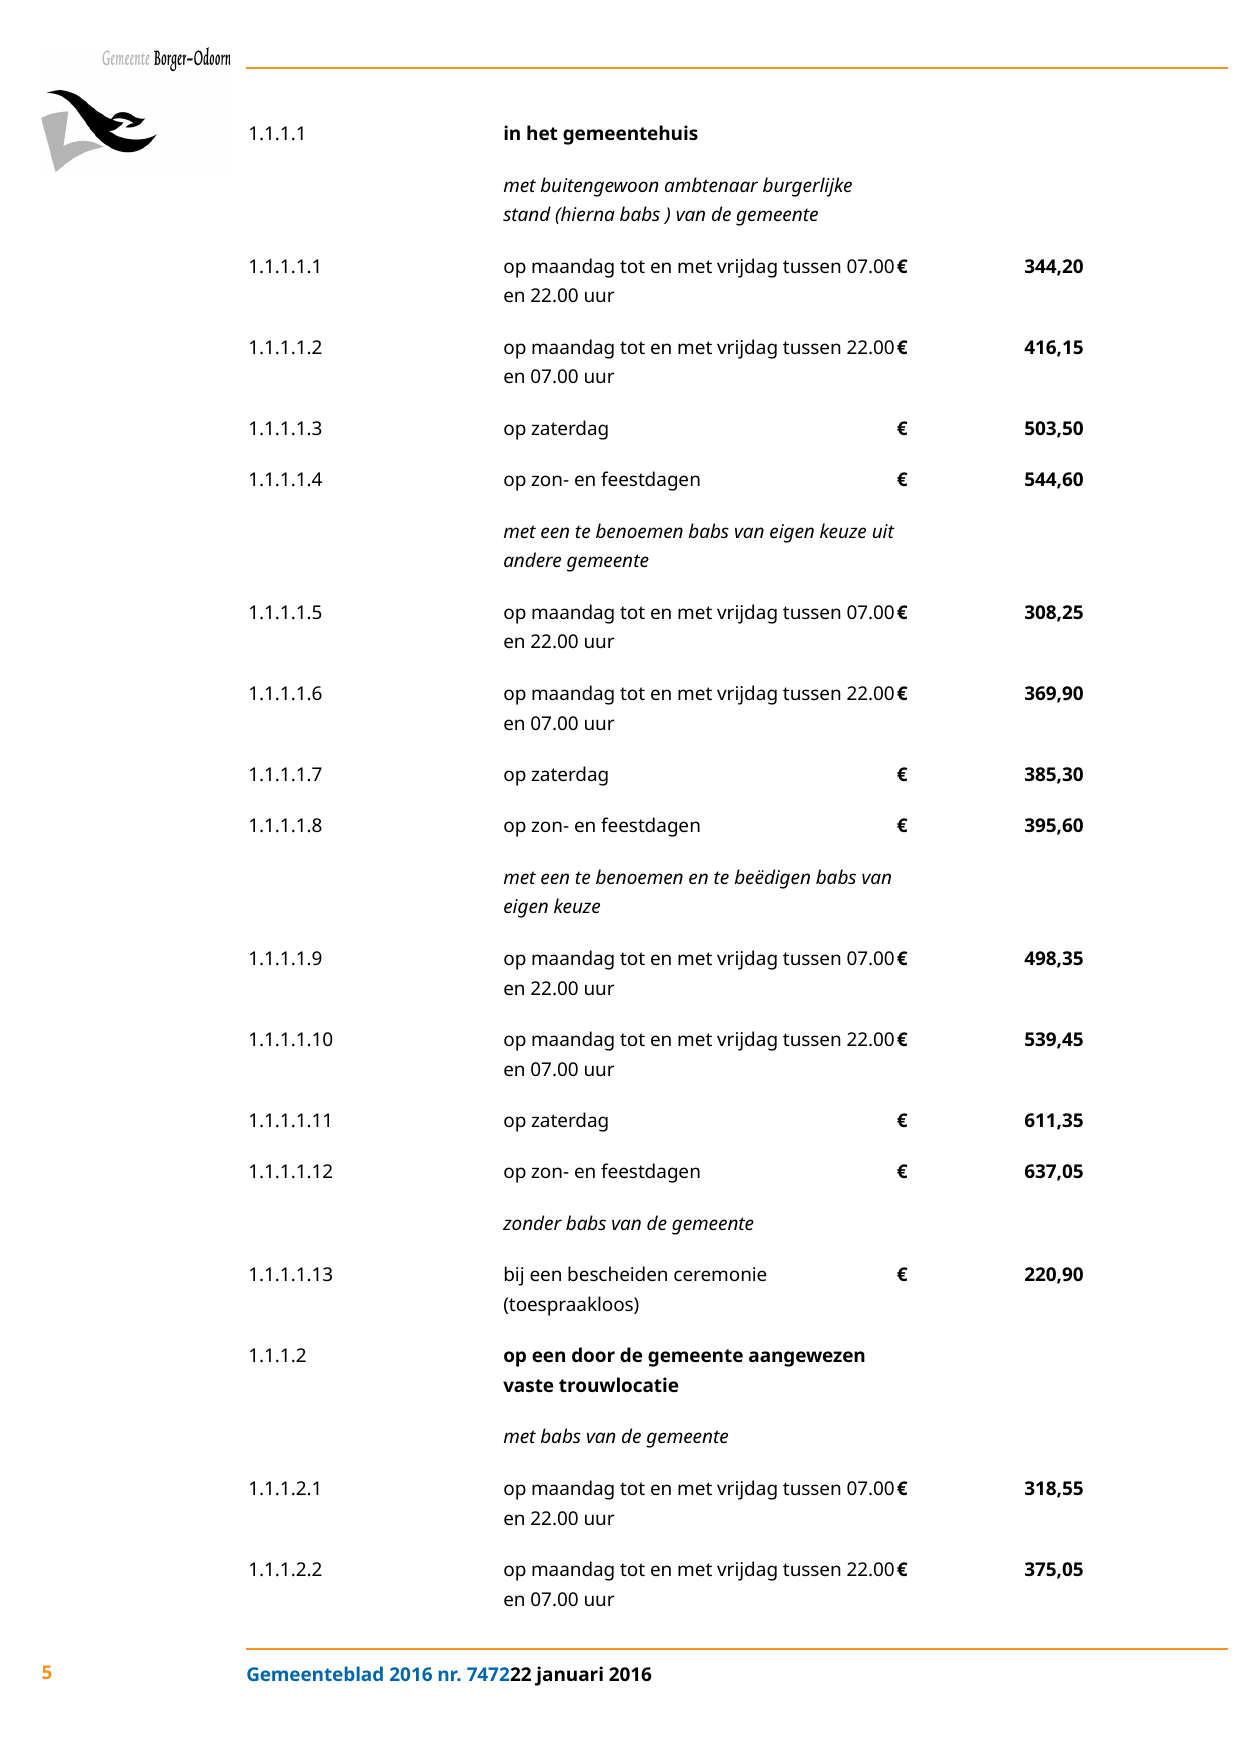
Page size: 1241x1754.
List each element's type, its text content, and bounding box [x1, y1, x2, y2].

table_cell [897, 1398, 1024, 1424]
table_cell [248, 172, 376, 227]
table_cell [897, 518, 1024, 573]
table_cell [1024, 1424, 1152, 1449]
table_cell [1024, 172, 1152, 227]
table_cell [376, 1475, 503, 1530]
table_cell met buitengewoon ambtenaar burgerlijke stand (hierna babs ) van de gemeente [503, 172, 897, 227]
table_cell op maandag tot en met vrijdag tussen 07.00 en 22.00 uur [503, 253, 897, 308]
table_cell [503, 787, 897, 813]
table_cell [376, 1184, 503, 1210]
table_cell [503, 735, 897, 761]
table_cell [248, 864, 376, 919]
table_cell [248, 1449, 376, 1475]
table_cell [503, 1398, 897, 1424]
table_cell € [897, 945, 1024, 1000]
table_cell [248, 787, 376, 813]
table_cell op zon- en feestdagen [503, 467, 897, 492]
table_cell € [897, 680, 1024, 735]
table_cell [1024, 654, 1152, 680]
table_cell 1.1.1.1.9 [248, 945, 376, 1000]
table_cell [897, 1236, 1024, 1262]
table_cell [1024, 573, 1152, 599]
table_cell [1024, 1184, 1152, 1210]
table_cell 1.1.1.1.6 [248, 680, 376, 735]
table_cell [1024, 919, 1152, 945]
table_cell [376, 919, 503, 945]
table_cell [503, 1000, 897, 1026]
table_cell [376, 599, 503, 654]
table_cell [376, 334, 503, 389]
table_cell [1024, 308, 1152, 334]
table_cell [248, 308, 376, 334]
table_cell op maandag tot en met vrijdag tussen 07.00 en 22.00 uur [503, 599, 897, 654]
table_cell [248, 1184, 376, 1210]
table_cell op een door de gemeente aangewezen vaste trouwlocatie [503, 1343, 897, 1398]
table_cell op zon- en feestdagen [503, 1159, 897, 1184]
table_cell 416,15 [1024, 334, 1152, 389]
table_cell € [897, 761, 1024, 787]
table_cell [503, 95, 897, 121]
table_cell [897, 1081, 1024, 1107]
table_cell 611,35 [1024, 1107, 1152, 1133]
table_cell [503, 1081, 897, 1107]
table_cell 344,20 [1024, 253, 1152, 308]
table_cell [376, 1026, 503, 1081]
table_cell € [897, 253, 1024, 308]
table_cell [1024, 492, 1152, 518]
table_cell [376, 415, 503, 441]
table_cell [248, 919, 376, 945]
table_cell [503, 308, 897, 334]
table_cell op maandag tot en met vrijdag tussen 22.00 en 07.00 uur [503, 1026, 897, 1081]
table_cell 318,55 [1024, 1475, 1152, 1530]
table_cell [503, 838, 897, 864]
table_cell met een te benoemen en te beëdigen babs van eigen keuze [503, 864, 897, 919]
table_cell [376, 389, 503, 415]
table_cell € [897, 334, 1024, 389]
table_cell [503, 1317, 897, 1343]
table_cell 1.1.1.1.1 [248, 253, 376, 308]
table_cell [376, 1424, 503, 1449]
table_cell [248, 492, 376, 518]
table_cell 1.1.1.1.11 [248, 1107, 376, 1133]
table_cell [376, 1556, 503, 1611]
table_cell [1024, 838, 1152, 864]
table_cell [376, 945, 503, 1000]
table_cell met babs van de gemeente [503, 1424, 897, 1449]
table_cell [248, 1236, 376, 1262]
table_cell [1024, 227, 1152, 253]
table_cell [376, 441, 503, 467]
table_cell op maandag tot en met vrijdag tussen 22.00 en 07.00 uur [503, 680, 897, 735]
table_cell [1024, 1236, 1152, 1262]
table_cell [376, 253, 503, 308]
table_cell [248, 654, 376, 680]
table_cell € [897, 1475, 1024, 1530]
table_cell [248, 1398, 376, 1424]
table_cell [376, 654, 503, 680]
table_cell [897, 919, 1024, 945]
table_cell [1024, 1000, 1152, 1026]
table_cell 369,90 [1024, 680, 1152, 735]
table_cell [376, 1317, 503, 1343]
table_cell 1.1.1.1.7 [248, 761, 376, 787]
table_cell 544,60 [1024, 467, 1152, 492]
table_cell [897, 1184, 1024, 1210]
table_cell in het gemeentehuis [503, 121, 897, 146]
table_cell [503, 573, 897, 599]
table_cell [1024, 787, 1152, 813]
table_cell € [897, 415, 1024, 441]
table_cell [897, 864, 1024, 919]
table_cell [1024, 441, 1152, 467]
table_cell [248, 227, 376, 253]
table_cell € [897, 1556, 1024, 1611]
table_cell [376, 1159, 503, 1184]
table_cell [376, 467, 503, 492]
table_cell [376, 1398, 503, 1424]
table_cell [503, 492, 897, 518]
table_cell 539,45 [1024, 1026, 1152, 1081]
table_cell 1.1.1.1.8 [248, 813, 376, 838]
table_cell [376, 518, 503, 573]
table_cell [376, 1343, 503, 1398]
table_cell [503, 654, 897, 680]
table_cell [1024, 864, 1152, 919]
table_cell [376, 1000, 503, 1026]
table_cell [897, 573, 1024, 599]
table_cell 1.1.1.1.5 [248, 599, 376, 654]
table_cell [897, 172, 1024, 227]
table_cell [376, 1210, 503, 1236]
table_cell 498,35 [1024, 945, 1152, 1000]
table_cell [1024, 1317, 1152, 1343]
table_cell [248, 146, 376, 172]
table_cell [503, 441, 897, 467]
table_cell 1.1.1.1.13 [248, 1262, 376, 1317]
table_cell [376, 864, 503, 919]
table_cell [376, 121, 503, 146]
table_cell [897, 1424, 1024, 1449]
table_cell [248, 1530, 376, 1556]
table_cell [897, 492, 1024, 518]
table_cell bij een bescheiden ceremonie (toespraakloos) [503, 1262, 897, 1317]
table_cell [248, 838, 376, 864]
table_cell [897, 146, 1024, 172]
table_cell op zaterdag [503, 415, 897, 441]
table_cell [1024, 121, 1152, 146]
table_cell [376, 227, 503, 253]
table_cell [376, 1081, 503, 1107]
table_cell [248, 518, 376, 573]
table_cell [248, 1424, 376, 1449]
table_cell [376, 680, 503, 735]
table_cell [1024, 146, 1152, 172]
table_cell € [897, 1026, 1024, 1081]
table_cell [503, 1236, 897, 1262]
table_cell 1.1.1.2.2 [248, 1556, 376, 1611]
table_cell 375,05 [1024, 1556, 1152, 1611]
table_cell [248, 389, 376, 415]
table_cell [503, 1530, 897, 1556]
table_cell [1024, 1449, 1152, 1475]
table_cell [376, 813, 503, 838]
table_cell [897, 1317, 1024, 1343]
table_cell [897, 121, 1024, 146]
table_cell [1024, 1530, 1152, 1556]
table_cell [897, 389, 1024, 415]
table_cell 1.1.1.1.12 [248, 1159, 376, 1184]
table_cell [248, 1317, 376, 1343]
table_cell [897, 735, 1024, 761]
table_cell [376, 95, 503, 121]
table_cell [503, 1449, 897, 1475]
table_cell [376, 146, 503, 172]
table_cell 1.1.1.1.3 [248, 415, 376, 441]
table_cell [897, 654, 1024, 680]
table_cell [1024, 389, 1152, 415]
table_cell op maandag tot en met vrijdag tussen 22.00 en 07.00 uur [503, 334, 897, 389]
table_cell [897, 1210, 1024, 1236]
table_cell 1.1.1.1.4 [248, 467, 376, 492]
table_cell [376, 1530, 503, 1556]
table_cell [248, 1133, 376, 1159]
table_cell [503, 1184, 897, 1210]
table_cell [503, 1133, 897, 1159]
table_cell [1024, 1398, 1152, 1424]
table_cell [897, 1133, 1024, 1159]
table_cell € [897, 1107, 1024, 1133]
table_cell [897, 441, 1024, 467]
table_cell [376, 787, 503, 813]
table_cell [1024, 735, 1152, 761]
table_cell [248, 573, 376, 599]
table_cell [376, 838, 503, 864]
table_cell € [897, 599, 1024, 654]
table_cell 220,90 [1024, 1262, 1152, 1317]
picture [41, 47, 231, 172]
table_cell 1.1.1.1.2 [248, 334, 376, 389]
table_cell [376, 573, 503, 599]
table_cell met een te benoemen babs van eigen keuze uit andere gemeente [503, 518, 897, 573]
table_cell zonder babs van de gemeente [503, 1210, 897, 1236]
table_cell [897, 227, 1024, 253]
table_cell [1024, 1081, 1152, 1107]
table_cell € [897, 467, 1024, 492]
table_cell [1024, 95, 1152, 121]
table_cell [376, 735, 503, 761]
table_cell € [897, 813, 1024, 838]
table_cell [897, 1449, 1024, 1475]
table_cell [897, 1343, 1024, 1398]
table_cell [248, 95, 376, 121]
table_cell [1024, 1133, 1152, 1159]
table_cell [1024, 1210, 1152, 1236]
table_cell 395,60 [1024, 813, 1152, 838]
table_cell [376, 308, 503, 334]
table_cell [1024, 518, 1152, 573]
table_cell [248, 735, 376, 761]
table_cell [1024, 1343, 1152, 1398]
table_cell 308,25 [1024, 599, 1152, 654]
table_cell € [897, 1159, 1024, 1184]
table_cell [897, 308, 1024, 334]
table_cell [897, 1000, 1024, 1026]
table_cell [376, 1107, 503, 1133]
table_cell [503, 389, 897, 415]
table_cell [376, 1449, 503, 1475]
table_cell op maandag tot en met vrijdag tussen 07.00 en 22.00 uur [503, 945, 897, 1000]
table_cell [376, 1236, 503, 1262]
table_cell [503, 227, 897, 253]
table_cell op maandag tot en met vrijdag tussen 22.00 en 07.00 uur [503, 1556, 897, 1611]
table_cell [248, 441, 376, 467]
table_cell [376, 492, 503, 518]
table_cell 503,50 [1024, 415, 1152, 441]
table_cell [897, 1530, 1024, 1556]
table_cell [503, 919, 897, 945]
table_cell 1.1.1.1.10 [248, 1026, 376, 1081]
table_cell 385,30 [1024, 761, 1152, 787]
table_cell [376, 172, 503, 227]
table_cell 1.1.1.1 [248, 121, 376, 146]
table_cell [897, 95, 1024, 121]
table_cell 637,05 [1024, 1159, 1152, 1184]
table_cell op maandag tot en met vrijdag tussen 07.00 en 22.00 uur [503, 1475, 897, 1530]
table_cell [503, 146, 897, 172]
table_cell 1.1.1.2 [248, 1343, 376, 1398]
table_cell [376, 1133, 503, 1159]
table_cell [376, 1262, 503, 1317]
table_cell [376, 761, 503, 787]
table_cell € [897, 1262, 1024, 1317]
table_cell [248, 1210, 376, 1236]
table_cell op zaterdag [503, 1107, 897, 1133]
table_cell [248, 1081, 376, 1107]
table_cell op zaterdag [503, 761, 897, 787]
table_cell [248, 1000, 376, 1026]
table_cell 1.1.1.2.1 [248, 1475, 376, 1530]
table_cell op zon- en feestdagen [503, 813, 897, 838]
table_cell [897, 838, 1024, 864]
table_cell [897, 787, 1024, 813]
